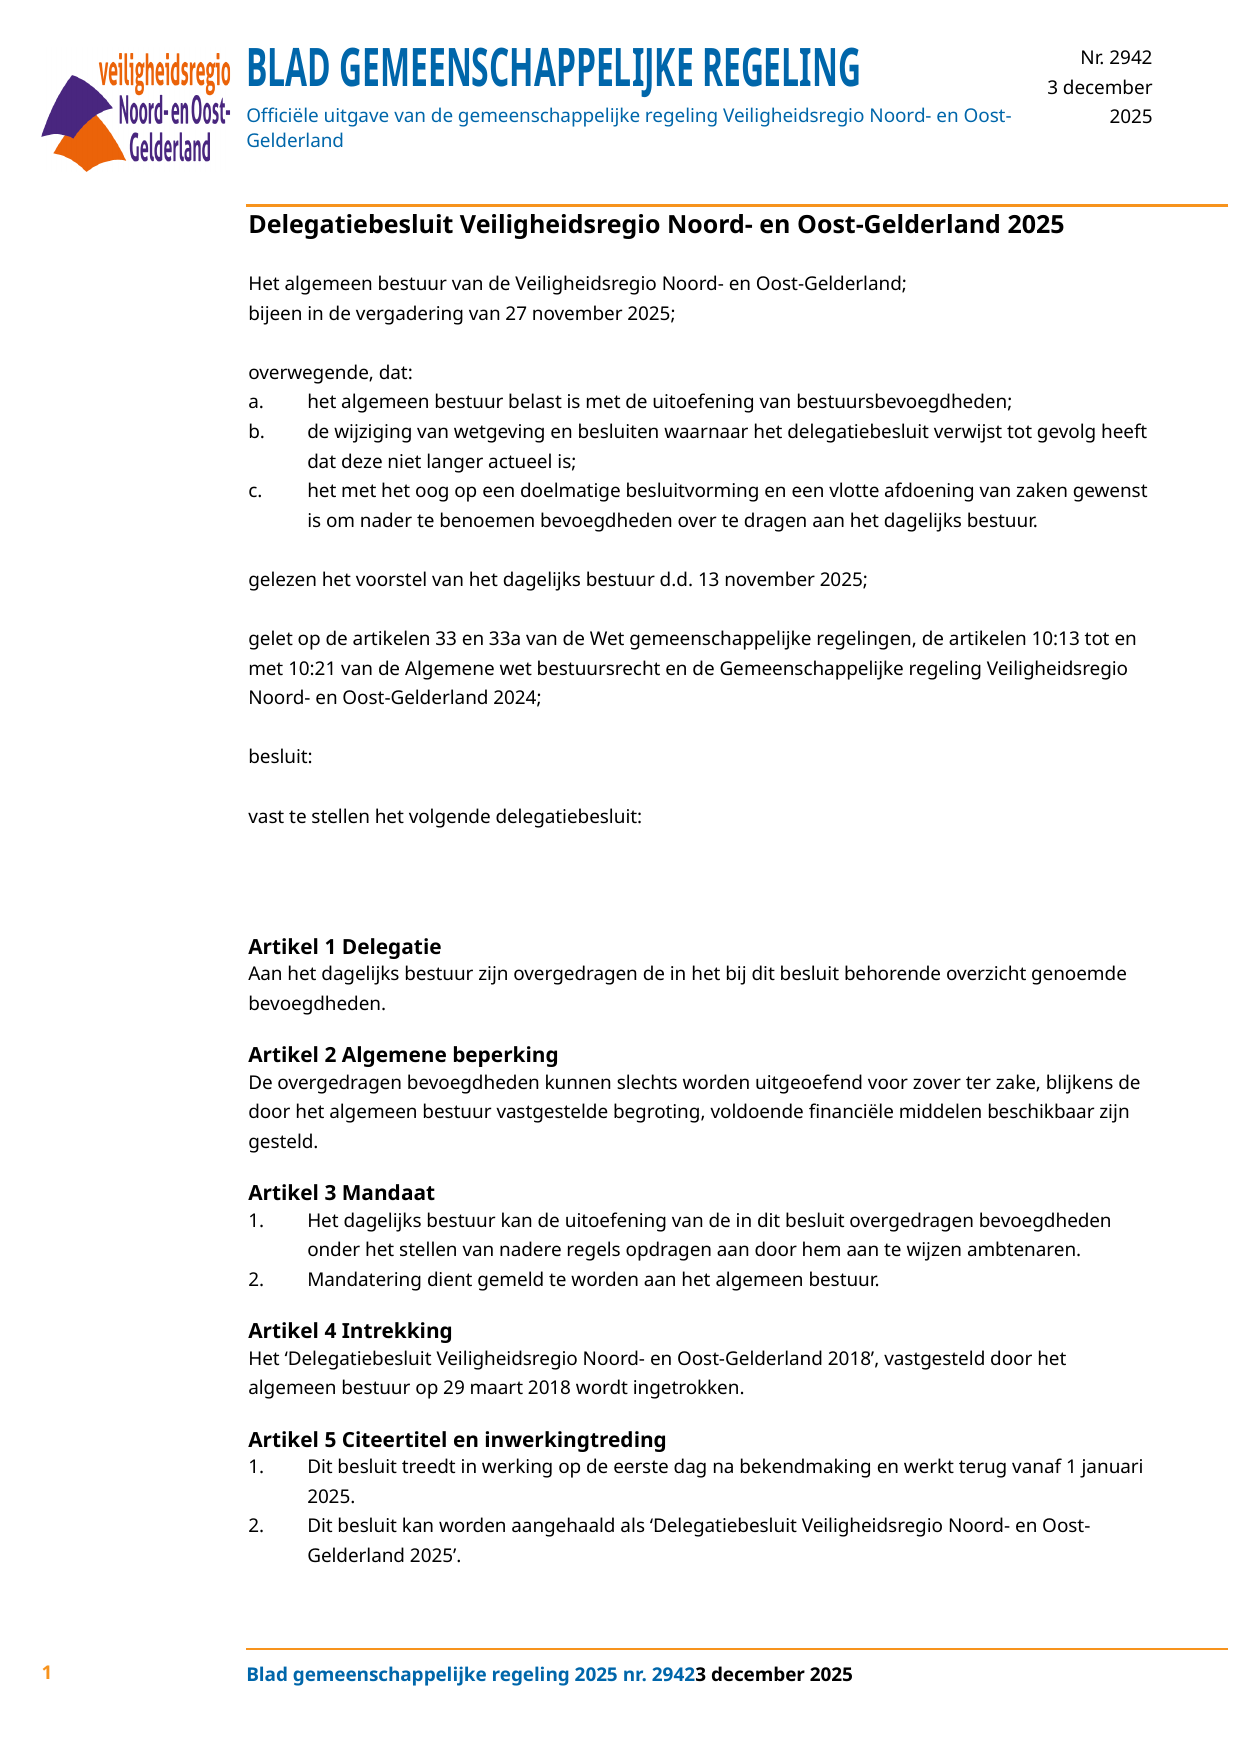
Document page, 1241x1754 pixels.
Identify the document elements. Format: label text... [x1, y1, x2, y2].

text vast te stellen het volgende delegatiebesluit: [248, 803, 1152, 828]
text Delegatiebesluit Veiligheidsregio Noord- en Oost-Gelderland 2025 [248, 207, 1152, 241]
text bijeen in de vergadering van 27 november 2025; [248, 300, 1152, 326]
text Het ‘Delegatiebesluit Veiligheidsregio Noord- en Oost-Gelderland 2018’, vastgesteld door het algemeen bestuur op 29 maart 2018 wordt ingetrokken. [248, 1345, 1152, 1400]
list Het dagelijks bestuur kan de uitoefening van de in dit besluit overgedragen bevoegdheden onder het stellen van nadere regels opdragen aan door hem aan te wijzen ambtenaren. [248, 1207, 1152, 1262]
text besluit: [248, 744, 1152, 769]
text gelet op de artikelen 33 en 33a van de Wet gemeenschappelijke regelingen, de artikelen 10:13 tot en met 10:21 van de Algemene wet bestuursrecht en de Gemeenschappelijke regeling Veiligheidsregio Noord- en Oost-Gelderland 2024; [248, 625, 1152, 710]
list Mandatering dient gemeld te worden aan het algemeen bestuur. [248, 1266, 1152, 1292]
text Het algemeen bestuur van de Veiligheidsregio Noord- en Oost-Gelderland; [248, 270, 1152, 296]
text Artikel 5 Citeertitel en inwerkingtreding [248, 1425, 1152, 1453]
text Artikel 3 Mandaat [248, 1178, 1152, 1207]
text gelezen het voorstel van het dagelijks bestuur d.d. 13 november 2025; [248, 566, 1152, 592]
list Dit besluit kan worden aangehaald als ‘Delegatiebesluit Veiligheidsregio Noord- en Oost-Gelderland 2025’. [248, 1513, 1152, 1568]
list het met het oog op een doelmatige besluitvorming en een vlotte afdoening van zaken gewenst is om nader te benoemen bevoegdheden over te dragen aan het dagelijks bestuur. [248, 477, 1152, 533]
text Artikel 1 Delegatie [248, 932, 1152, 961]
text overwegende, dat: [248, 359, 1152, 385]
text De overgedragen bevoegdheden kunnen slechts worden uitgeoefend voor zover ter zake, blijkens de door het algemeen bestuur vastgestelde begroting, voldoende financiële middelen beschikbaar zijn gesteld. [248, 1069, 1152, 1154]
list het algemeen bestuur belast is met de uitoefening van bestuursbevoegdheden; [248, 389, 1152, 414]
text Artikel 2 Algemene beperking [248, 1041, 1152, 1069]
list Dit besluit treedt in werking op de eerste dag na bekendmaking en werkt terug vanaf 1 januari 2025. [248, 1453, 1152, 1509]
picture [41, 47, 231, 172]
list de wijziging van wetgeving en besluiten waarnaar het delegatiebesluit verwijst tot gevolg heeft dat deze niet langer actueel is; [248, 418, 1152, 473]
text Aan het dagelijks bestuur zijn overgedragen de in het bij dit besluit behorende overzicht genoemde bevoegdheden. [248, 961, 1152, 1016]
text Artikel 4 Intrekking [248, 1317, 1152, 1345]
